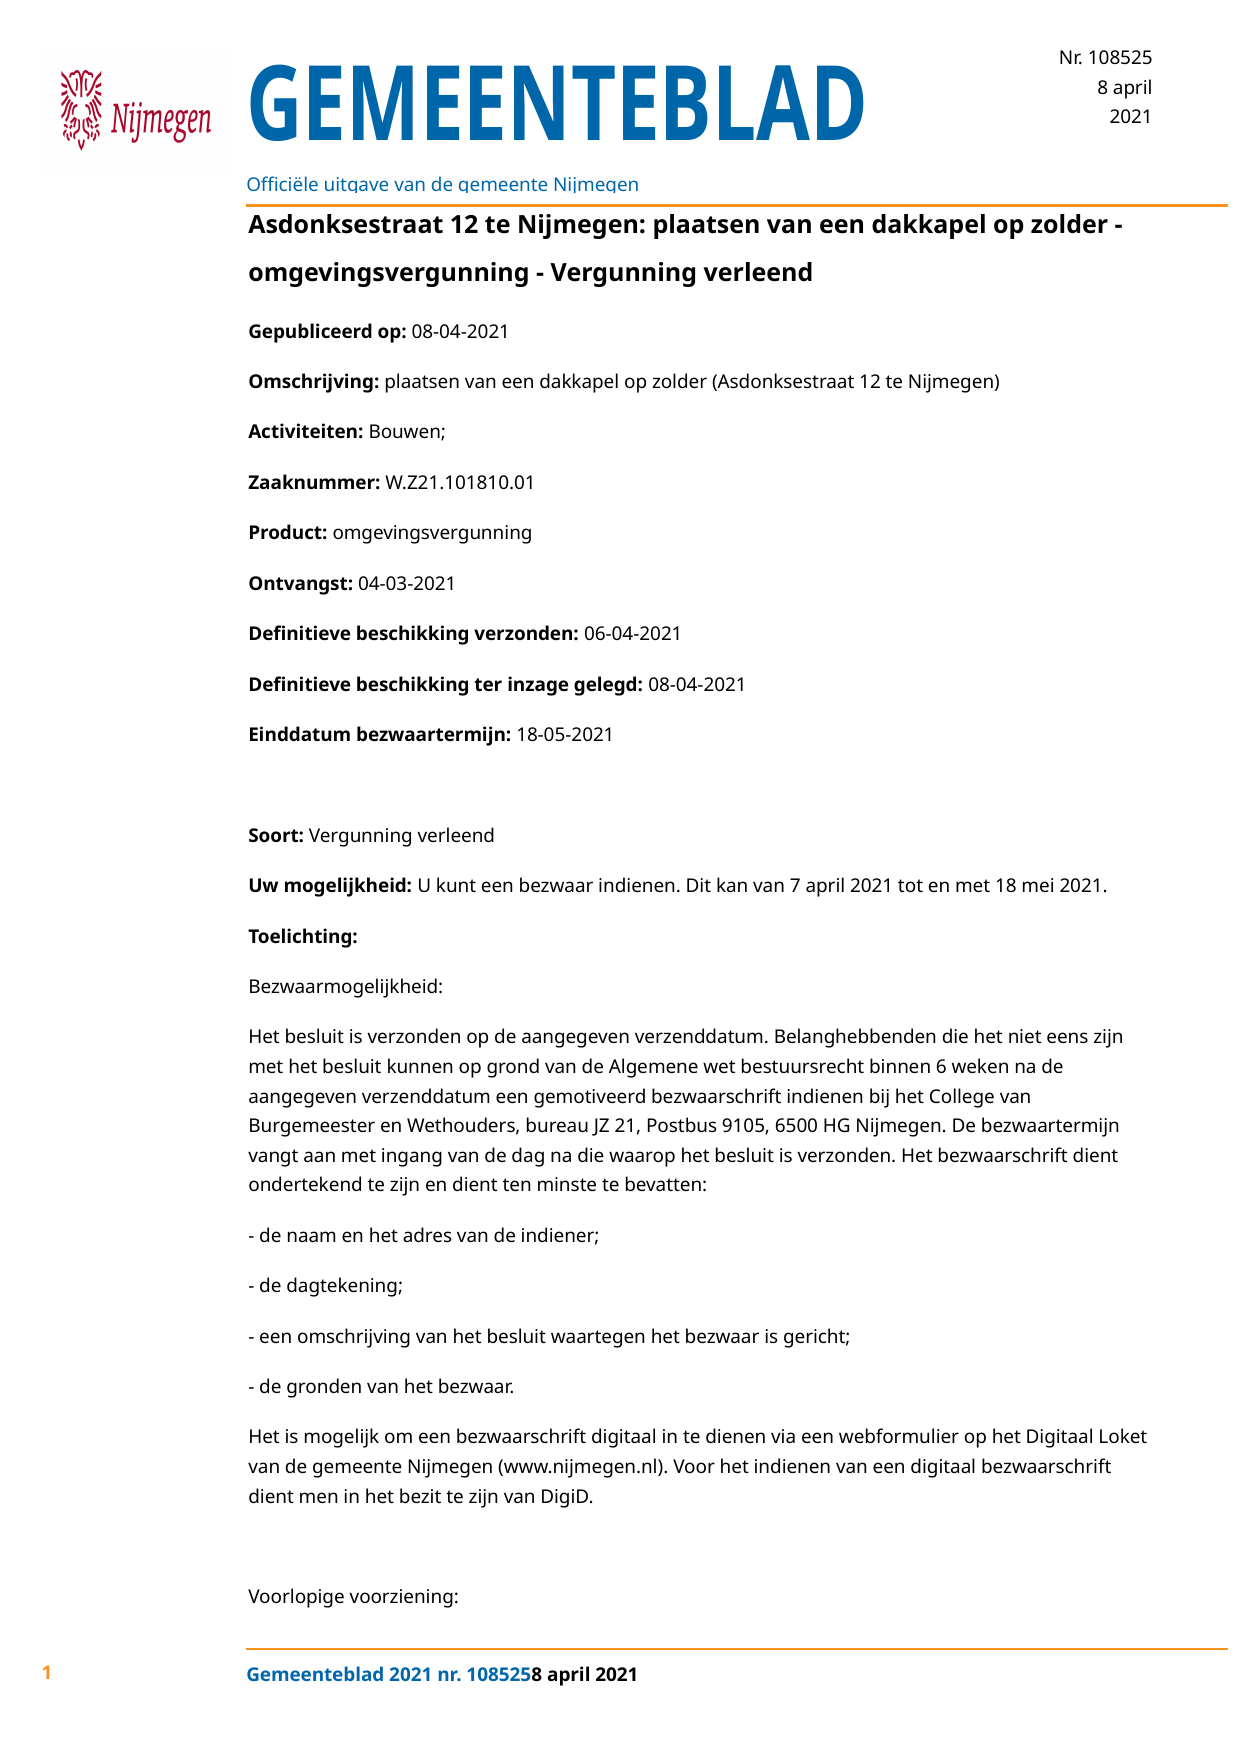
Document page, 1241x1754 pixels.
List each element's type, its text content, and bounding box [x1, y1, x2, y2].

text Gepubliceerd op: 08-04-2021 [248, 318, 1152, 344]
text Einddatum bezwaartermijn: 18-05-2021 [248, 721, 1152, 747]
picture [41, 47, 231, 172]
text - een omschrijving van het besluit waartegen het bezwaar is gericht; [248, 1323, 1152, 1349]
text Definitieve beschikking verzonden: 06-04-2021 [248, 620, 1152, 646]
text Zaaknummer: W.Z21.101810.01 [248, 469, 1152, 495]
text Het is mogelijk om een bezwaarschrift digitaal in te dienen via een webformulier op het Digitaal Loket van de gemeente Nijmegen (www.nijmegen.nl). Voor het indienen van een digitaal bezwaarschrift dient men in het bezit te zijn van DigiD. [248, 1424, 1152, 1509]
text Het besluit is verzonden op de aangegeven verzenddatum. Belanghebbenden die het niet eens zijn met het besluit kunnen op grond van de Algemene wet bestuursrecht binnen 6 weken na de aangegeven verzenddatum een gemotiveerd bezwaarschrift indienen bij het College van Burgemeester en Wethouders, bureau JZ 21, Postbus 9105, 6500 HG Nijmegen. De bezwaartermijn vangt aan met ingang van de dag na die waarop het besluit is verzonden. Het bezwaarschrift dient ondertekend te zijn en dient ten minste te bevatten: [248, 1024, 1152, 1197]
text - de naam en het adres van de indiener; [248, 1222, 1152, 1248]
text Soort: Vergunning verleend [248, 822, 1152, 848]
text - de gronden van het bezwaar. [248, 1373, 1152, 1399]
text Ontvangst: 04-03-2021 [248, 570, 1152, 596]
text Toelichting: [248, 923, 1152, 949]
text - de dagtekening; [248, 1272, 1152, 1298]
text Uw mogelijkheid: U kunt een bezwaar indienen. Dit kan van 7 april 2021 tot en met 18 mei 2021. [248, 872, 1152, 898]
text Omschrijving: plaatsen van een dakkapel op zolder (Asdonksestraat 12 te Nijmegen) [248, 368, 1152, 394]
text Definitieve beschikking ter inzage gelegd: 08-04-2021 [248, 671, 1152, 697]
text Bezwaarmogelijkheid: [248, 973, 1152, 999]
text Asdonksestraat 12 te Nijmegen: plaatsen van een dakkapel op zolder - omgevingsvergunning - Vergunning verleend [248, 207, 1152, 288]
text Voorlopige voorziening: [248, 1584, 1152, 1609]
text Activiteiten: Bouwen; [248, 419, 1152, 444]
text Product: omgevingsvergunning [248, 519, 1152, 545]
